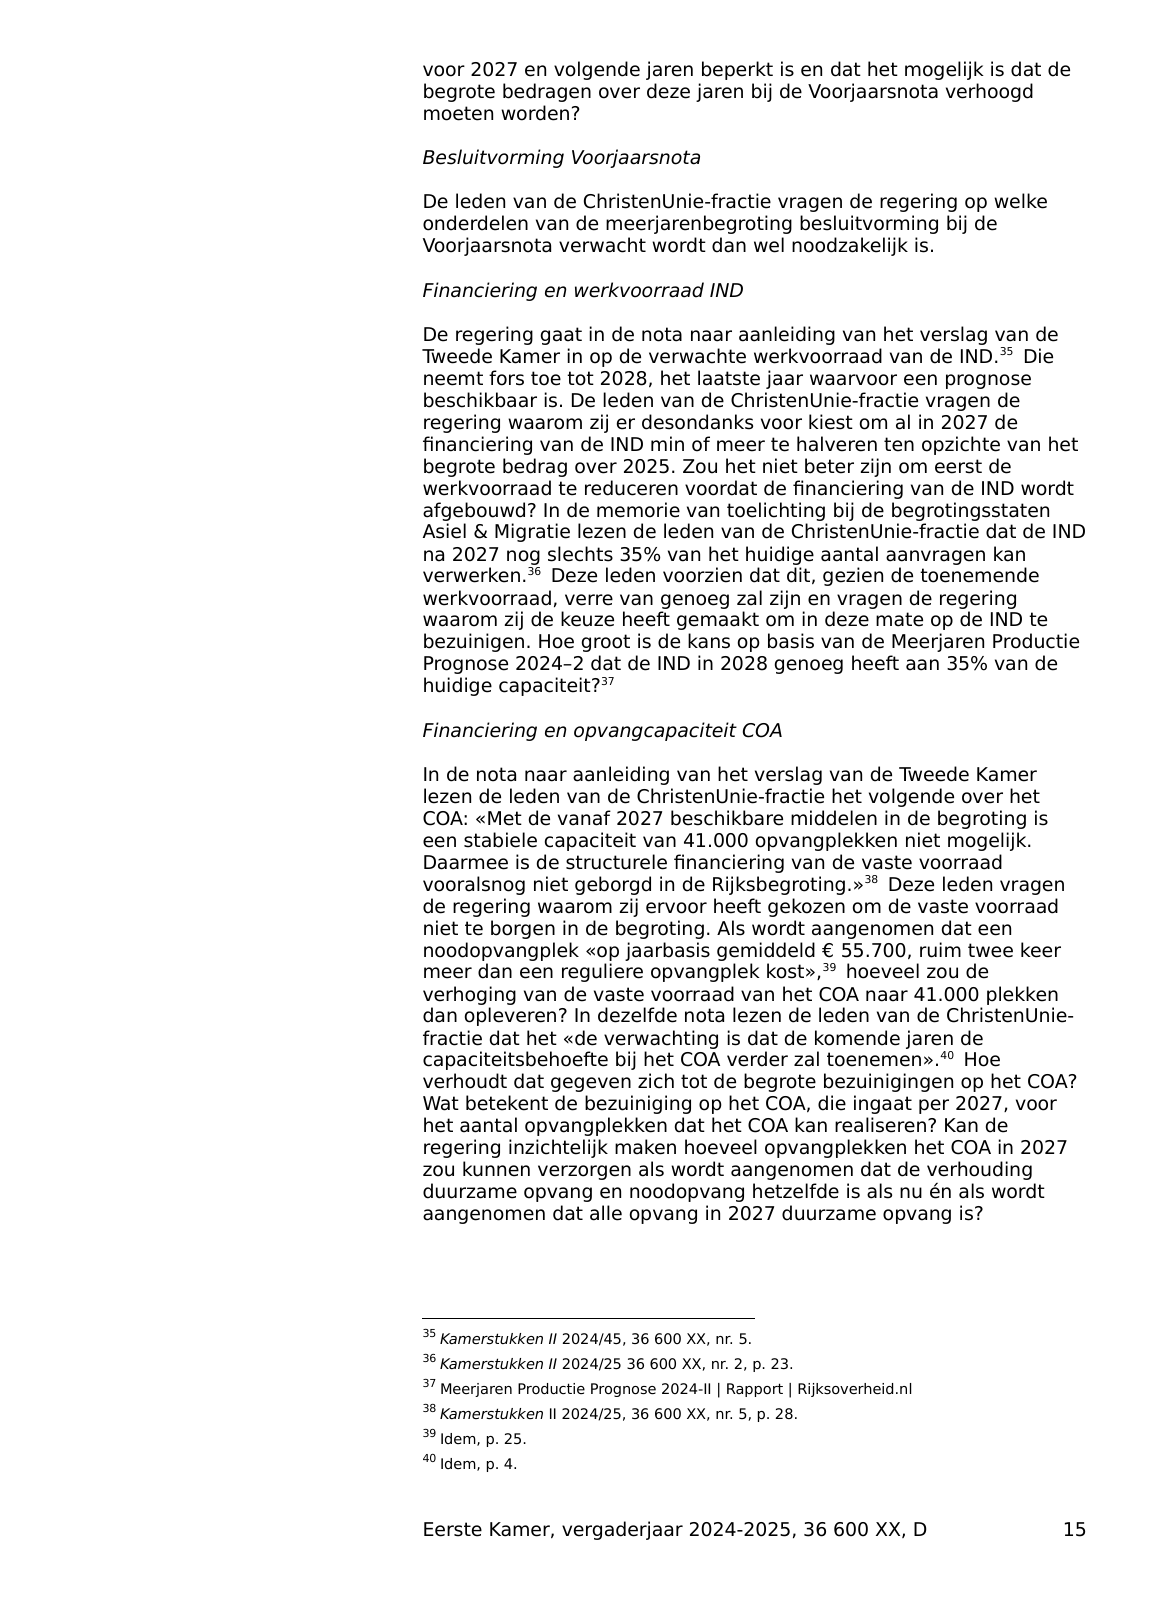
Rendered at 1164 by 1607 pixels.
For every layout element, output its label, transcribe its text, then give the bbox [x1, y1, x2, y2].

text Kamerstukken II 2024/25, 36 600 XX, nr. 5, p. 28. [422, 1402, 1087, 1424]
subtitle Financiering en werkvoorraad IND [422, 279, 1087, 301]
text voor 2027 en volgende jaren beperkt is en dat het mogelijk is dat de begrote bedragen over deze jaren bij de Voorjaarsnota verhoogd moeten worden? [422, 59, 1087, 125]
text Idem, p. 25. [422, 1427, 1087, 1449]
subtitle Financiering en opvangcapaciteit COA [422, 719, 1087, 741]
subtitle Besluitvorming Voorjaarsnota [422, 147, 1087, 169]
text Kamerstukken II 2024/25 36 600 XX, nr. 2, p. 23. [422, 1352, 1087, 1374]
text In de nota naar aanleiding van het verslag van de Tweede Kamer lezen de leden van de ChristenUnie-fractie het volgende over het COA: «Met de vanaf 2027 beschikbare middelen in de begroting is een stabiele capaciteit van 41.000 opvangplekken niet mogelijk. Daarmee is de structurele financiering van de vaste voorraad vooralsnog niet geborgd in de Rijksbegroting.» Deze leden vragen de regering waarom zij ervoor heeft gekozen om de vaste voorraad niet te borgen in de begroting. Als wordt aangenomen dat een noodopvangplek «op jaarbasis gemiddeld € 55.700, ruim twee keer meer dan een reguliere opvangplek kost», hoeveel zou de verhoging van de vaste voorraad van het COA naar 41.000 plekken dan opleveren? In dezelfde nota lezen de leden van de ChristenUnie-fractie dat het «de verwachting is dat de komende jaren de capaciteitsbehoefte bij het COA verder zal toenemen». Hoe verhoudt dat gegeven zich tot de begrote bezuinigingen op het COA? Wat betekent de bezuiniging op het COA, die ingaat per 2027, voor het aantal opvangplekken dat het COA kan realiseren? Kan de regering inzichtelijk maken hoeveel opvangplekken het COA in 2027 zou kunnen verzorgen als wordt aangenomen dat de verhouding duurzame opvang en noodopvang hetzelfde is als nu én als wordt aangenomen dat alle opvang in 2027 duurzame opvang is? [422, 764, 1087, 1225]
text Idem, p. 4. [422, 1452, 1087, 1474]
text De leden van de ChristenUnie-fractie vragen de regering op welke onderdelen van de meerjarenbegroting besluitvorming bij de Voorjaarsnota verwacht wordt dan wel noodzakelijk is. [422, 191, 1087, 257]
text De regering gaat in de nota naar aanleiding van het verslag van de Tweede Kamer in op de verwachte werkvoorraad van de IND. Die neemt fors toe tot 2028, het laatste jaar waarvoor een prognose beschikbaar is. De leden van de ChristenUnie-fractie vragen de regering waarom zij er desondanks voor kiest om al in 2027 de financiering van de IND min of meer te halveren ten opzichte van het begrote bedrag over 2025. Zou het niet beter zijn om eerst de werkvoorraad te reduceren voordat de financiering van de IND wordt afgebouwd? In de memorie van toelichting bij de begrotingsstaten Asiel & Migratie lezen de leden van de ChristenUnie-fractie dat de IND na 2027 nog slechts 35% van het huidige aantal aanvragen kan verwerken. Deze leden voorzien dat dit, gezien de toenemende werkvoorraad, verre van genoeg zal zijn en vragen de regering waarom zij de keuze heeft gemaakt om in deze mate op de IND te bezuinigen. Hoe groot is de kans op basis van de Meerjaren Productie Prognose 2024–2 dat de IND in 2028 genoeg heeft aan 35% van de huidige capaciteit? [422, 324, 1087, 697]
text Kamerstukken II 2024/45, 36 600 XX, nr. 5. [422, 1327, 1087, 1349]
text Meerjaren Productie Prognose 2024-II | Rapport | Rijksoverheid.nl [422, 1377, 1087, 1399]
